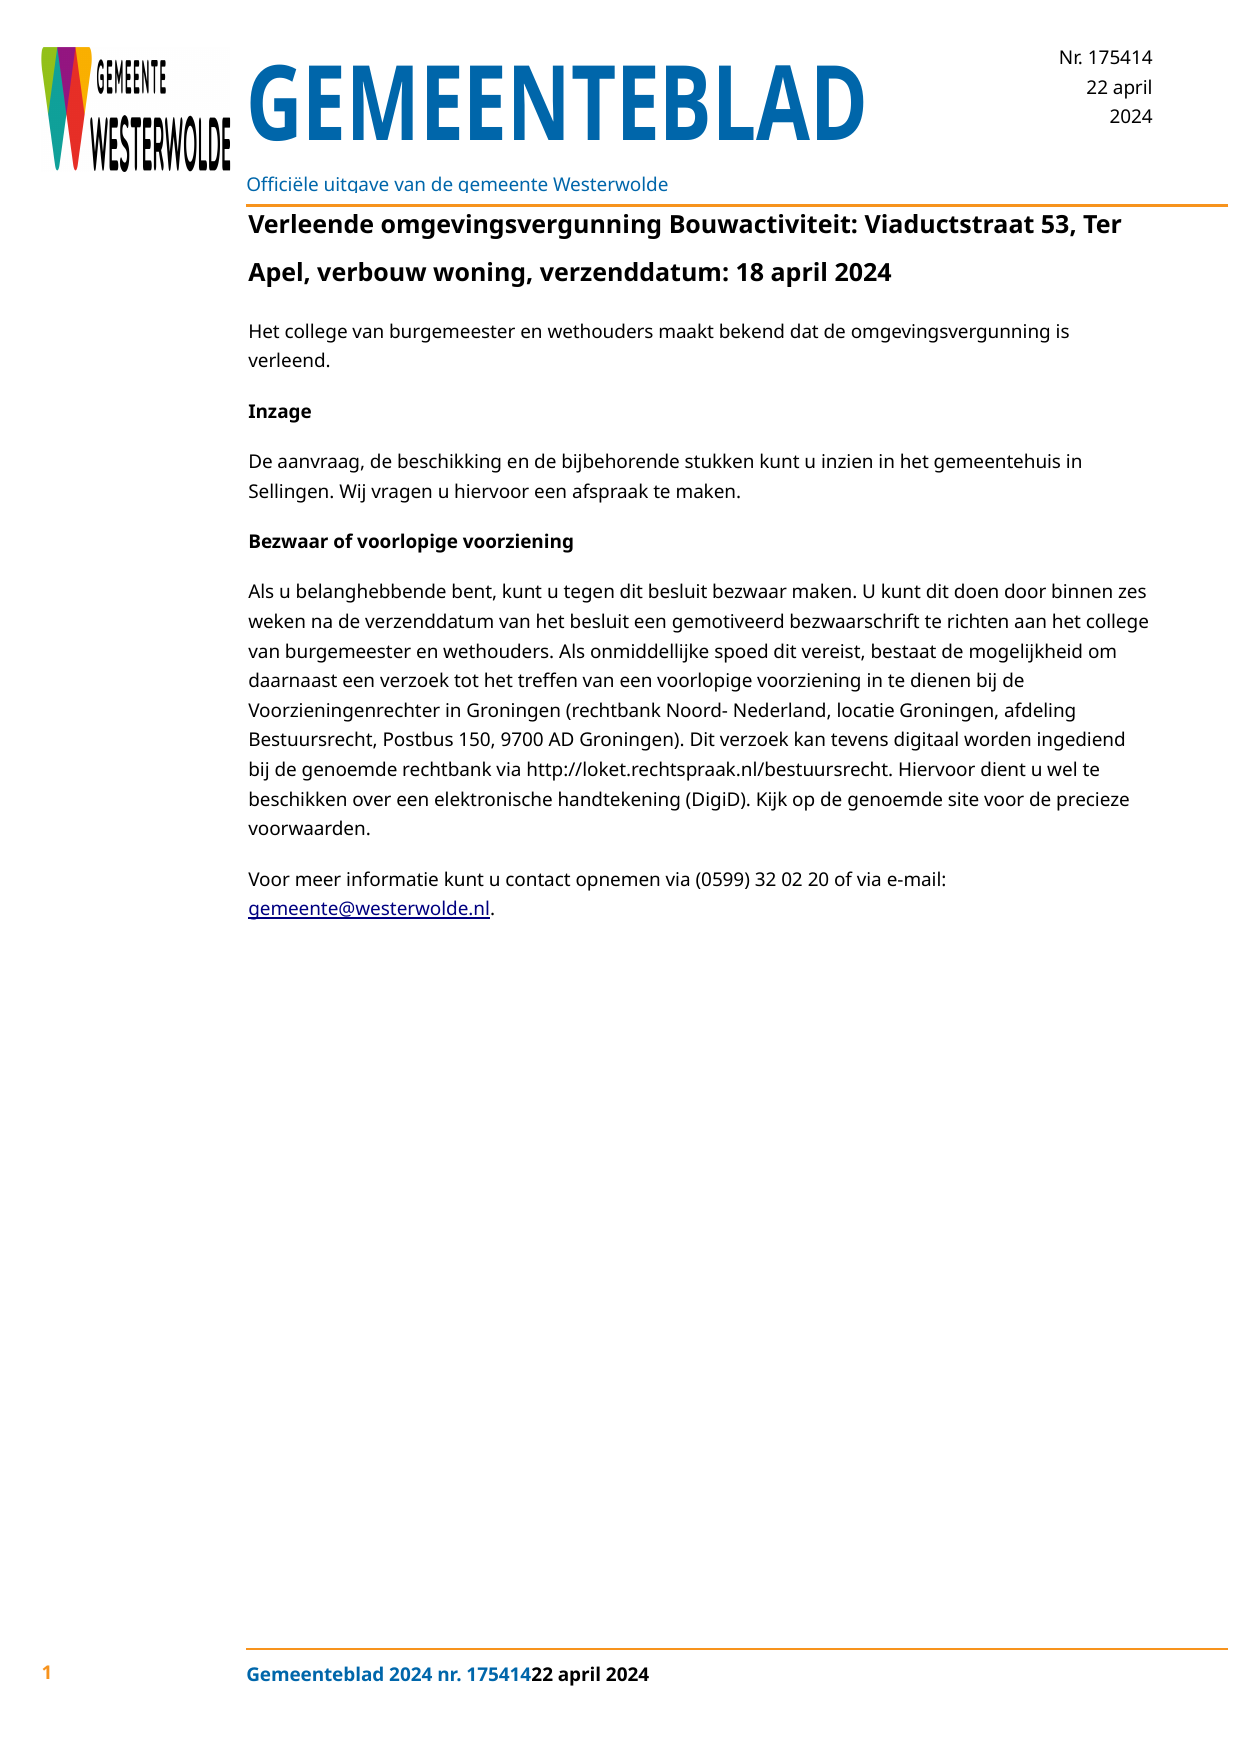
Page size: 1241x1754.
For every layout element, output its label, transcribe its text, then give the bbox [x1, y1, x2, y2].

text Verleende omgevingsvergunning Bouwactiviteit: Viaductstraat 53, Ter Apel, verbouw woning, verzenddatum: 18 april 2024 [248, 207, 1152, 288]
text Het college van burgemeester en wethouders maakt bekend dat de omgevingsvergunning is verleend. [248, 318, 1152, 373]
text Voor meer informatie kunt u contact opnemen via (0599) 32 02 20 of via e-mail: gemeente@westerwolde.nl. [248, 866, 1152, 921]
text Als u belanghebbende bent, kunt u tegen dit besluit bezwaar maken. U kunt dit doen door binnen zes weken na de verzenddatum van het besluit een gemotiveerd bezwaarschrift te richten aan het college van burgemeester en wethouders. Als onmiddellijke spoed dit vereist, bestaat de mogelijkheid om daarnaast een verzoek tot het treffen van een voorlopige voorziening in te dienen bij de Voorzieningenrechter in Groningen (rechtbank Noord- Nederland, locatie Groningen, afdeling Bestuursrecht, Postbus 150, 9700 AD Groningen). Dit verzoek kan tevens digitaal worden ingediend bij de genoemde rechtbank via http://loket.rechtspraak.nl/bestuursrecht. Hiervoor dient u wel te beschikken over een elektronische handtekening (DigiD). Kijk op de genoemde site voor de precieze voorwaarden. [248, 579, 1152, 841]
text Inzage [248, 398, 1152, 424]
picture [41, 47, 231, 172]
text Bezwaar of voorlopige voorziening [248, 528, 1152, 554]
text De aanvraag, de beschikking en de bijbehorende stukken kunt u inzien in het gemeentehuis in Sellingen. Wij vragen u hiervoor een afspraak te maken. [248, 448, 1152, 504]
